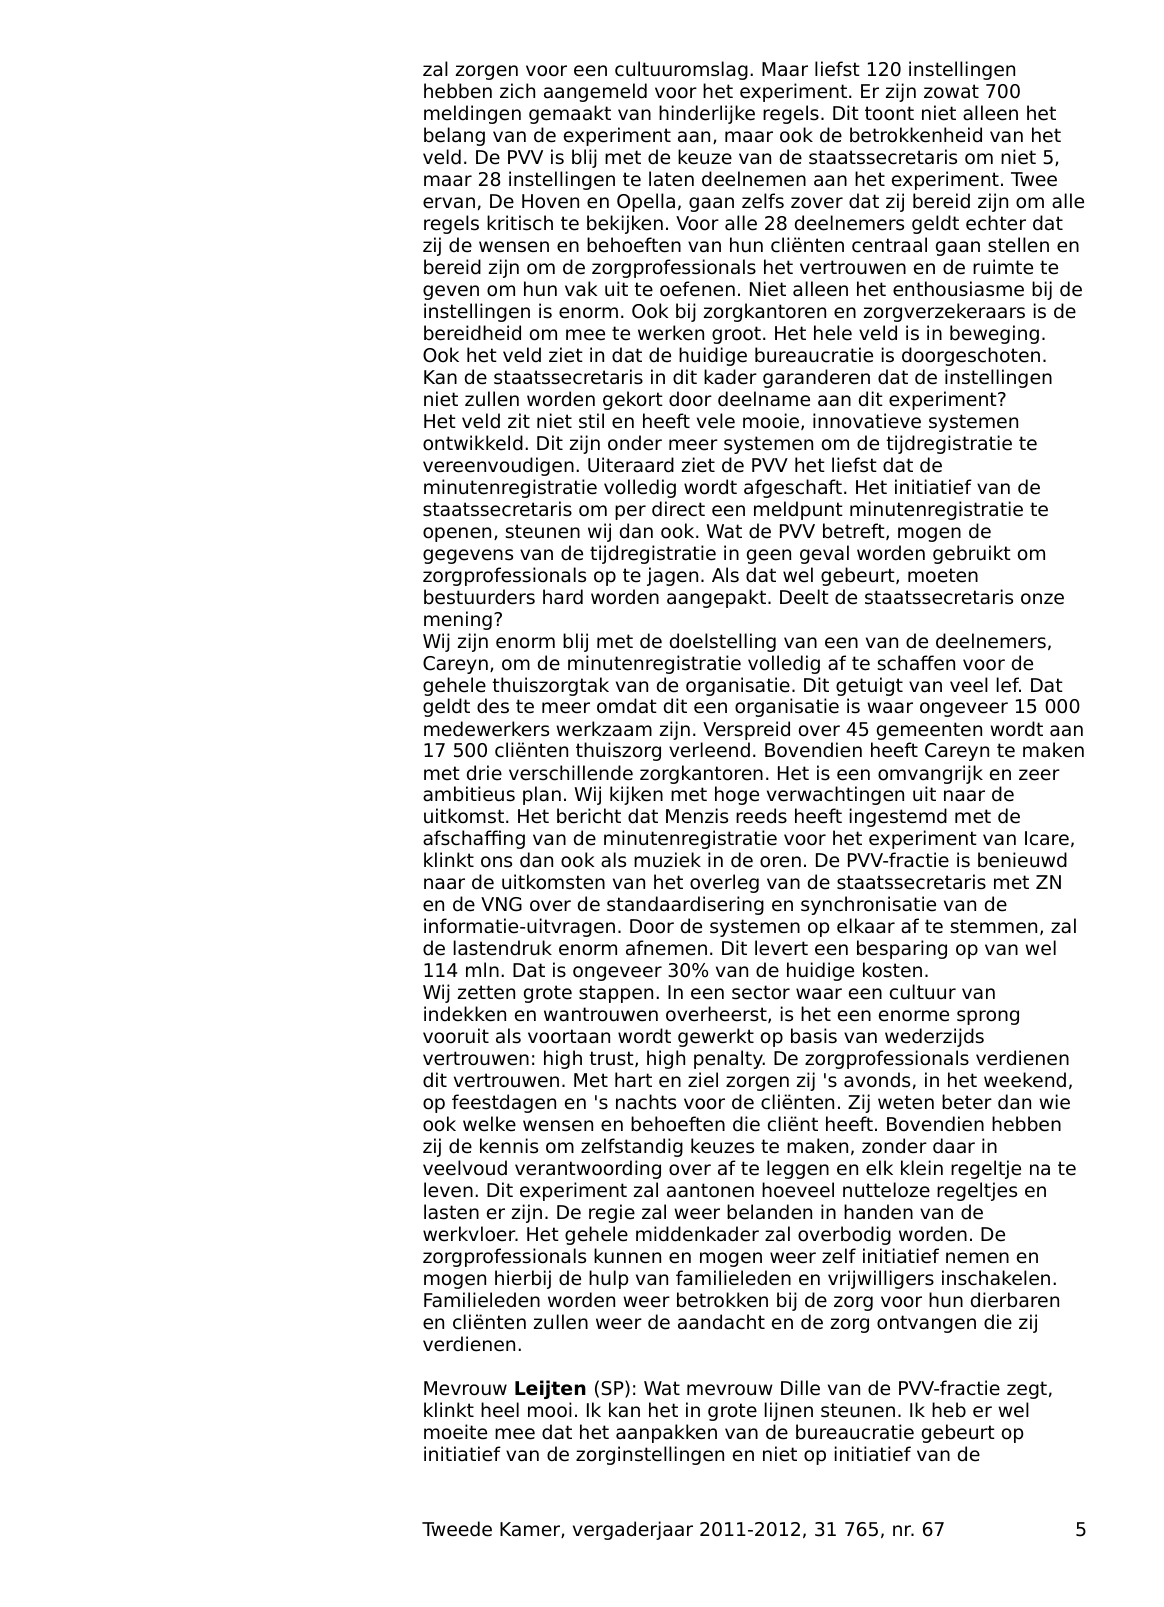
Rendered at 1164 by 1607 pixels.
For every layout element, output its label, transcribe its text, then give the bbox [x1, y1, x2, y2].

text Wij zetten grote stappen. In een sector waar een cultuur van indekken en wantrouwen overheerst, is het een enorme sprong vooruit als voortaan wordt gewerkt op basis van wederzijds vertrouwen: high trust, high penalty. De zorgprofessionals verdienen dit vertrouwen. Met hart en ziel zorgen zij 's avonds, in het weekend, op feestdagen en 's nachts voor de cliënten. Zij weten beter dan wie ook welke wensen en behoeften die cliënt heeft. Bovendien hebben zij de kennis om zelfstandig keuzes te maken, zonder daar in veelvoud verantwoording over af te leggen en elk klein regeltje na te leven. Dit experiment zal aantonen hoeveel nutteloze regeltjes en lasten er zijn. De regie zal weer belanden in handen van de werkvloer. Het gehele middenkader zal overbodig worden. De zorgprofessionals kunnen en mogen weer zelf initiatief nemen en mogen hierbij de hulp van familieleden en vrijwilligers inschakelen. Familieleden worden weer betrokken bij de zorg voor hun dierbaren en cliënten zullen weer de aandacht en de zorg ontvangen die zij verdienen. [422, 982, 1087, 1356]
text Mevrouw Leijten (SP): Wat mevrouw Dille van de PVV-fractie zegt, klinkt heel mooi. Ik kan het in grote lijnen steunen. Ik heb er wel moeite mee dat het aanpakken van de bureaucratie gebeurt op initiatief van de zorginstellingen en niet op initiatief van de [422, 1378, 1087, 1466]
text zal zorgen voor een cultuuromslag. Maar liefst 120 instellingen hebben zich aangemeld voor het experiment. Er zijn zowat 700 meldingen gemaakt van hinderlijke regels. Dit toont niet alleen het belang van de experiment aan, maar ook de betrokkenheid van het veld. De PVV is blij met de keuze van de staatssecretaris om niet 5, maar 28 instellingen te laten deelnemen aan het experiment. Twee ervan, De Hoven en Opella, gaan zelfs zover dat zij bereid zijn om alle regels kritisch te bekijken. Voor alle 28 deelnemers geldt echter dat zij de wensen en behoeften van hun cliënten centraal gaan stellen en bereid zijn om de zorgprofessionals het vertrouwen en de ruimte te geven om hun vak uit te oefenen. Niet alleen het enthousiasme bij de instellingen is enorm. Ook bij zorgkantoren en zorgverzekeraars is de bereidheid om mee te werken groot. Het hele veld is in beweging. Ook het veld ziet in dat de huidige bureaucratie is doorgeschoten. Kan de staatssecretaris in dit kader garanderen dat de instellingen niet zullen worden gekort door deelname aan dit experiment? [422, 59, 1087, 411]
text Wij zijn enorm blij met de doelstelling van een van de deelnemers, Careyn, om de minutenregistratie volledig af te schaffen voor de gehele thuiszorgtak van de organisatie. Dit getuigt van veel lef. Dat geldt des te meer omdat dit een organisatie is waar ongeveer 15 000 medewerkers werkzaam zijn. Verspreid over 45 gemeenten wordt aan 17 500 cliënten thuiszorg verleend. Bovendien heeft Careyn te maken met drie verschillende zorgkantoren. Het is een omvangrijk en zeer ambitieus plan. Wij kijken met hoge verwachtingen uit naar de uitkomst. Het bericht dat Menzis reeds heeft ingestemd met de afschaffing van de minutenregistratie voor het experiment van Icare, klinkt ons dan ook als muziek in de oren. De PVV-fractie is benieuwd naar de uitkomsten van het overleg van de staatssecretaris met ZN en de VNG over de standaardisering en synchronisatie van de informatie-uitvragen. Door de systemen op elkaar af te stemmen, zal de lastendruk enorm afnemen. Dit levert een besparing op van wel 114 mln. Dat is ongeveer 30% van de huidige kosten. [422, 631, 1087, 982]
text Het veld zit niet stil en heeft vele mooie, innovatieve systemen ontwikkeld. Dit zijn onder meer systemen om de tijdregistratie te vereenvoudigen. Uiteraard ziet de PVV het liefst dat de minutenregistratie volledig wordt afgeschaft. Het initiatief van de staatssecretaris om per direct een meldpunt minutenregistratie te openen, steunen wij dan ook. Wat de PVV betreft, mogen de gegevens van de tijdregistratie in geen geval worden gebruikt om zorgprofessionals op te jagen. Als dat wel gebeurt, moeten bestuurders hard worden aangepakt. Deelt de staatssecretaris onze mening? [422, 411, 1087, 631]
